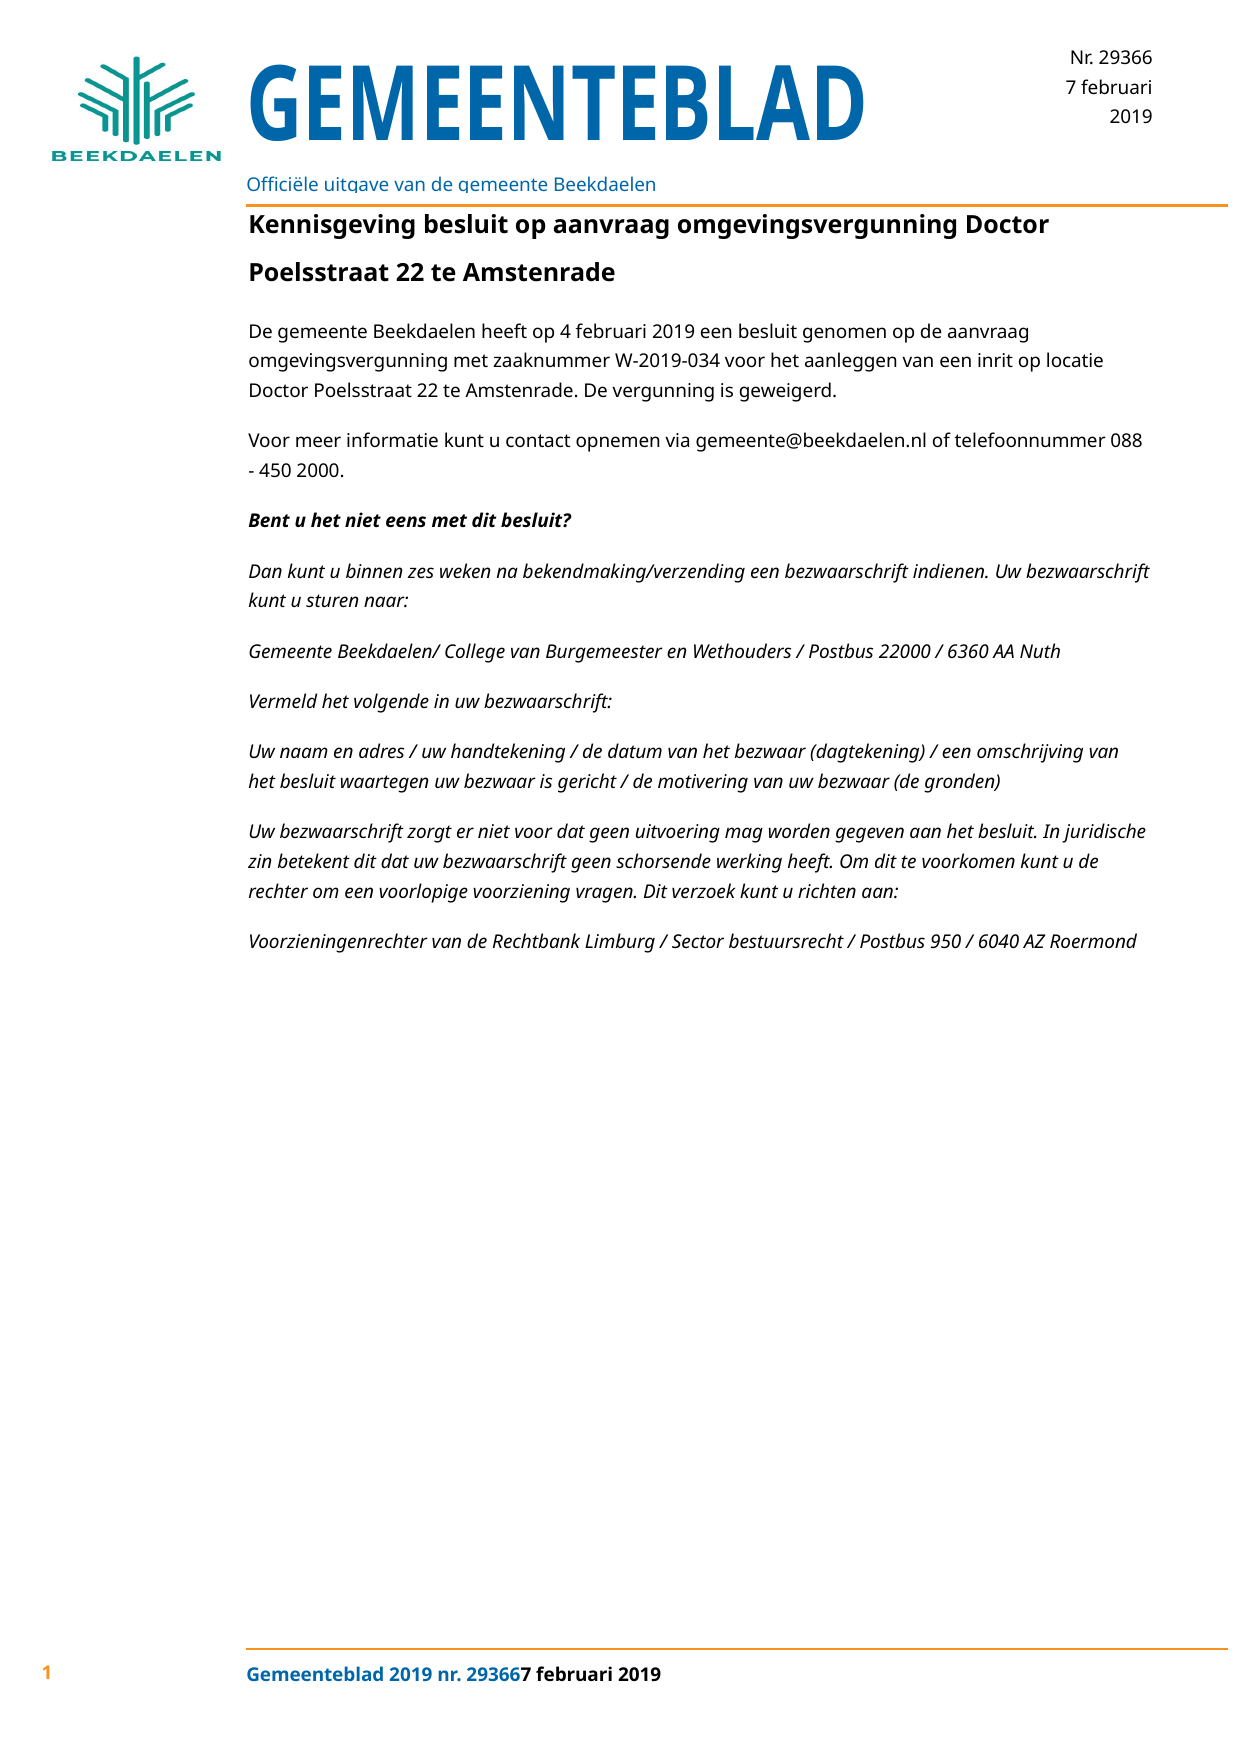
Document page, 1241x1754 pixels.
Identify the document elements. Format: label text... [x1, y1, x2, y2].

text De gemeente Beekdaelen heeft op 4 februari 2019 een besluit genomen op de aanvraag omgevingsvergunning met zaaknummer W-2019-034 voor het aanleggen van een inrit op locatie Doctor Poelsstraat 22 te Amstenrade. De vergunning is geweigerd. [248, 318, 1152, 403]
text Vermeld het volgende in uw bezwaarschrift: [248, 688, 1152, 714]
text Bent u het niet eens met dit besluit? [248, 507, 1152, 533]
text Gemeente Beekdaelen/ College van Burgemeester en Wethouders / Postbus 22000 / 6360 AA Nuth [248, 638, 1152, 664]
text Dan kunt u binnen zes weken na bekendmaking/verzending een bezwaarschrift indienen. Uw bezwaarschrift kunt u sturen naar: [248, 558, 1152, 613]
text Voor meer informatie kunt u contact opnemen via gemeente@beekdaelen.nl of telefoonnummer 088 - 450 2000. [248, 427, 1152, 483]
picture [41, 47, 231, 172]
text Uw naam en adres / uw handtekening / de datum van het bezwaar (dagtekening) / een omschrijving van het besluit waartegen uw bezwaar is gericht / de motivering van uw bezwaar (de gronden) [248, 739, 1152, 794]
text Uw bezwaarschrift zorgt er niet voor dat geen uitvoering mag worden gegeven aan het besluit. In juridische zin betekent dit dat uw bezwaarschrift geen schorsende werking heeft. Om dit te voorkomen kunt u de rechter om een voorlopige voorziening vragen. Dit verzoek kunt u richten aan: [248, 819, 1152, 904]
text Kennisgeving besluit op aanvraag omgevingsvergunning Doctor Poelsstraat 22 te Amstenrade [248, 207, 1152, 288]
text Voorzieningenrechter van de Rechtbank Limburg / Sector bestuursrecht / Postbus 950 / 6040 AZ Roermond [248, 928, 1152, 954]
